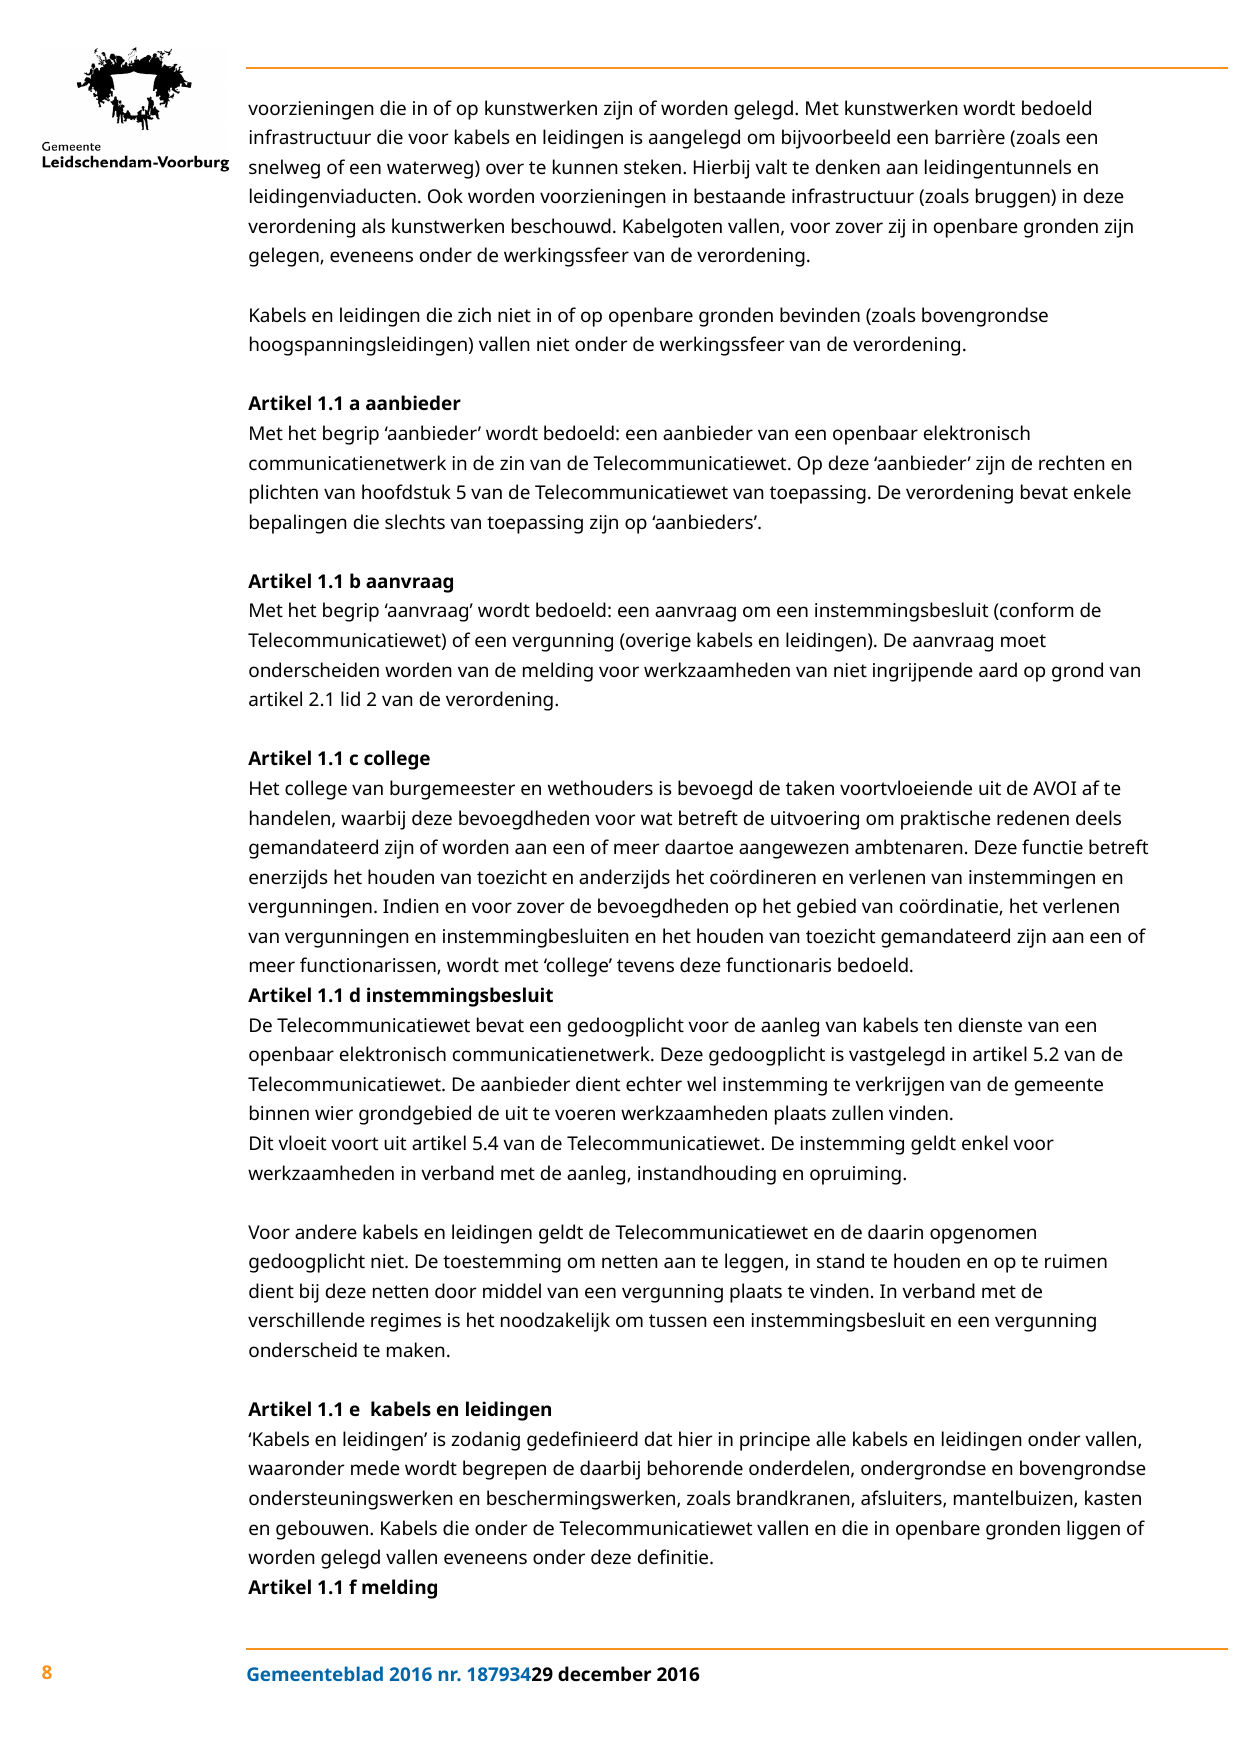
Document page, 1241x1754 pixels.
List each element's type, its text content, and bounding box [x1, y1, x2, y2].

text Met het begrip ‘aanbieder’ wordt bedoeld: een aanbieder van een openbaar elektronisch communicatienetwerk in de zin van de Telecommunicatiewet. Op deze ‘aanbieder’ zijn de rechten en plichten van hoofdstuk 5 van de Telecommunicatiewet van toepassing. De verordening bevat enkele bepalingen die slechts van toepassing zijn op ‘aanbieders’. [248, 420, 1152, 535]
text Artikel 1.1 e kabels en leidingen [248, 1396, 1152, 1422]
text Artikel 1.1 b aanvraag [248, 568, 1152, 594]
text De Telecommunicatiewet bevat een gedoogplicht voor de aanleg van kabels ten dienste van een openbaar elektronisch communicatienetwerk. Deze gedoogplicht is vastgelegd in artikel 5.2 van de Telecommunicatiewet. De aanbieder dient echter wel instemming te verkrijgen van de gemeente binnen wier grondgebied de uit te voeren werkzaamheden plaats zullen vinden. [248, 1012, 1152, 1126]
text Met het begrip ‘aanvraag’ wordt bedoeld: een aanvraag om een instemmingsbesluit (conform de Telecommunicatiewet) of een vergunning (overige kabels en leidingen). De aanvraag moet onderscheiden worden van de melding voor werkzaamheden van niet ingrijpende aard op grond van artikel 2.1 lid 2 van de verordening. [248, 598, 1152, 712]
text ‘Kabels en leidingen’ is zodanig gedefinieerd dat hier in principe alle kabels en leidingen onder vallen, waaronder mede wordt begrepen de daarbij behorende onderdelen, ondergrondse en bovengrondse ondersteuningswerken en beschermingswerken, zoals brandkranen, afsluiters, mantelbuizen, kasten en gebouwen. Kabels die onder de Telecommunicatiewet vallen en die in openbare gronden liggen of worden gelegd vallen eveneens onder deze definitie. [248, 1426, 1152, 1570]
text Artikel 1.1 c college [248, 746, 1152, 771]
text voorzieningen die in of op kunstwerken zijn of worden gelegd. Met kunstwerken wordt bedoeld infrastructuur die voor kabels en leidingen is aangelegd om bijvoorbeeld een barrière (zoals een snelweg of een waterweg) over te kunnen steken. Hierbij valt te denken aan leidingentunnels en leidingenviaducten. Ook worden voorzieningen in bestaande infrastructuur (zoals bruggen) in deze verordening als kunstwerken beschouwd. Kabelgoten vallen, voor zover zij in openbare gronden zijn gelegen, eveneens onder de werkingssfeer van de verordening. [248, 95, 1152, 268]
picture [41, 47, 231, 172]
text Artikel 1.1 f melding [248, 1574, 1152, 1600]
text Kabels en leidingen die zich niet in of op openbare gronden bevinden (zoals bovengrondse hoogspanningsleidingen) vallen niet onder de werkingssfeer van de verordening. [248, 302, 1152, 357]
text Het college van burgemeester en wethouders is bevoegd de taken voortvloeiende uit de AVOI af te handelen, waarbij deze bevoegdheden voor wat betreft de uitvoering om praktische redenen deels gemandateerd zijn of worden aan een of meer daartoe aangewezen ambtenaren. Deze functie betreft enerzijds het houden van toezicht en anderzijds het coördineren en verlenen van instemmingen en vergunningen. Indien en voor zover de bevoegdheden op het gebied van coördinatie, het verlenen van vergunningen en instemmingbesluiten en het houden van toezicht gemandateerd zijn aan een of meer functionarissen, wordt met ‘college’ tevens deze functionaris bedoeld. [248, 775, 1152, 978]
text Artikel 1.1 d instemmingsbesluit [248, 982, 1152, 1008]
text Artikel 1.1 a aanbieder [248, 391, 1152, 416]
text Dit vloeit voort uit artikel 5.4 van de Telecommunicatiewet. De instemming geldt enkel voor werkzaamheden in verband met de aanleg, instandhouding en opruiming. [248, 1130, 1152, 1186]
text Voor andere kabels en leidingen geldt de Telecommunicatiewet en de daarin opgenomen gedoogplicht niet. De toestemming om netten aan te leggen, in stand te houden en op te ruimen dient bij deze netten door middel van een vergunning plaats te vinden. In verband met de verschillende regimes is het noodzakelijk om tussen een instemmingsbesluit en een vergunning onderscheid te maken. [248, 1219, 1152, 1363]
